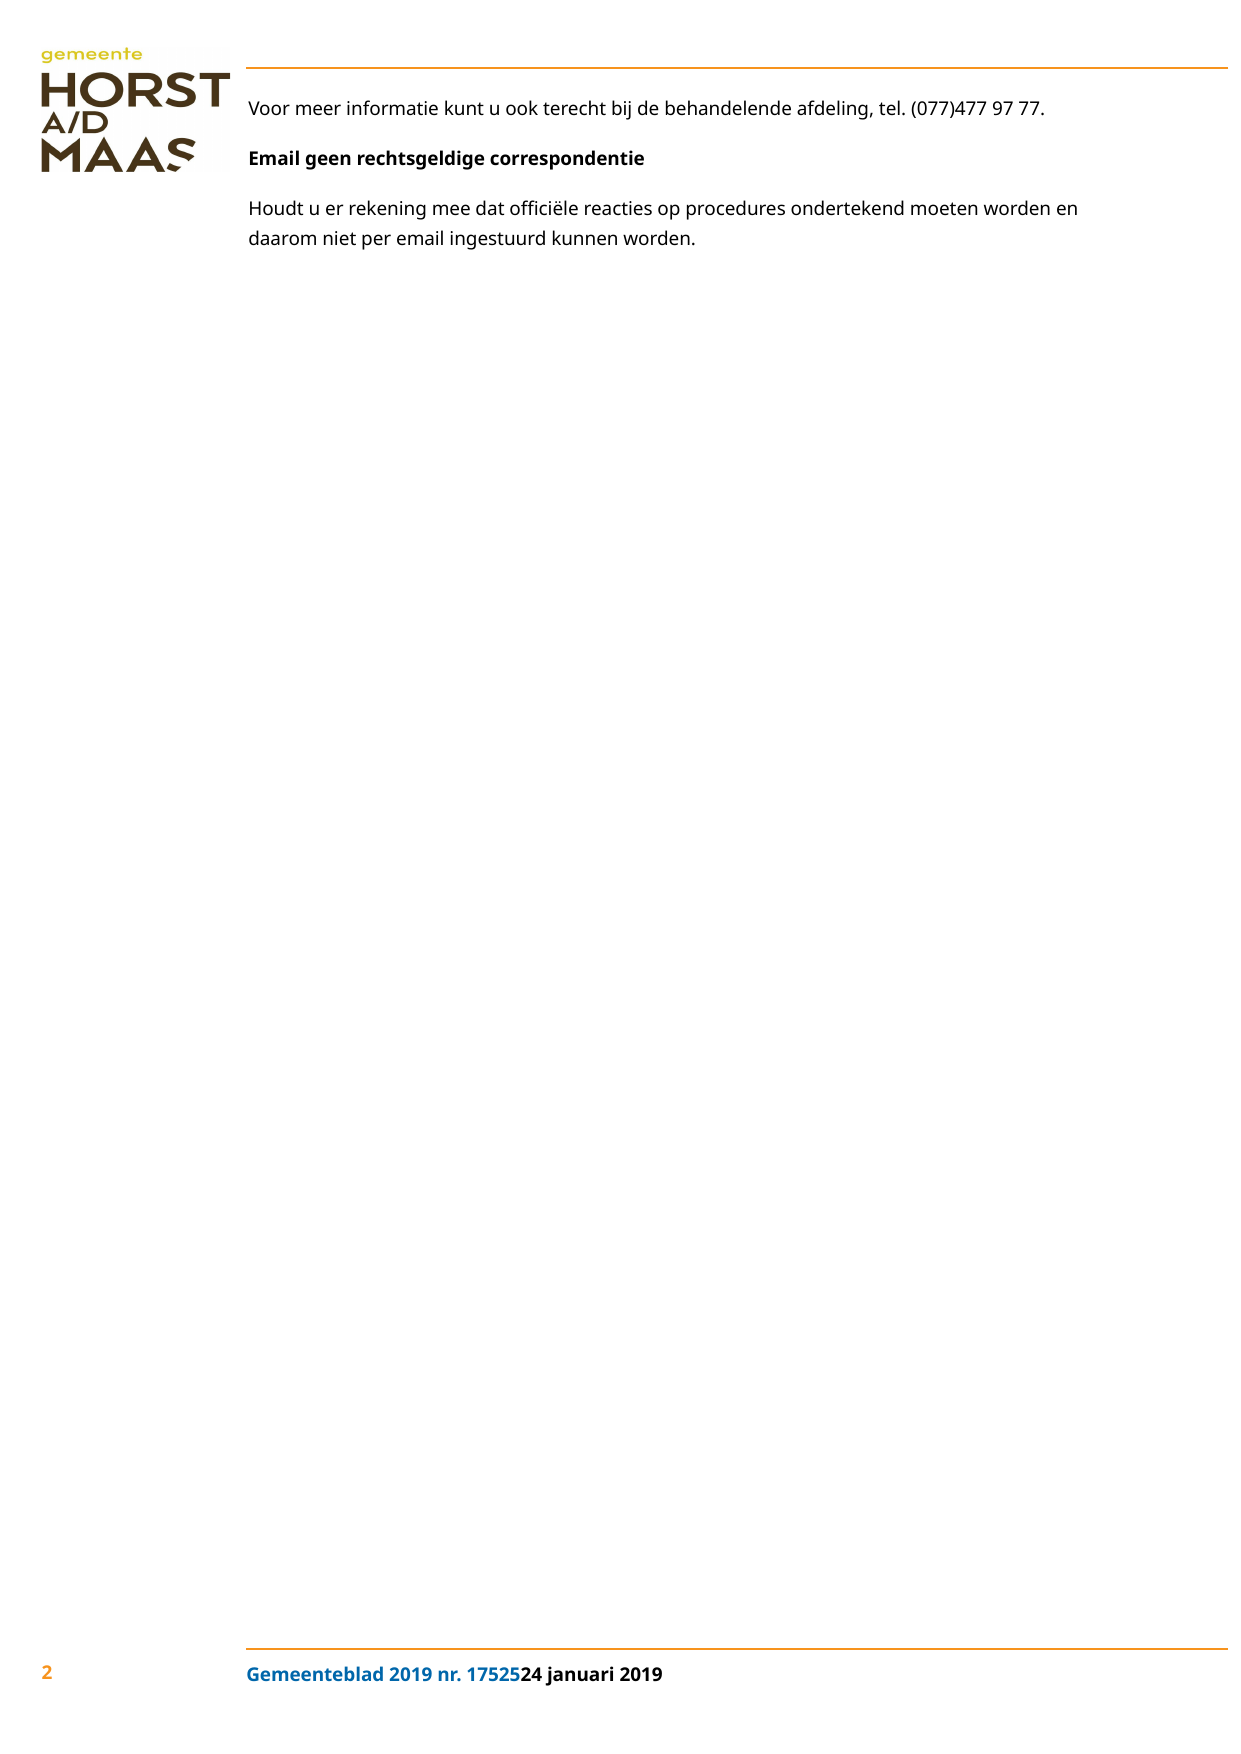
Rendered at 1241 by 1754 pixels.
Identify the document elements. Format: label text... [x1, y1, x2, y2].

text Houdt u er rekening mee dat officiële reacties op procedures ondertekend moeten worden en daarom niet per email ingestuurd kunnen worden. [248, 196, 1152, 251]
picture [41, 47, 231, 172]
text Email geen rechtsgeldige correspondentie [248, 145, 1152, 171]
text Voor meer informatie kunt u ook terecht bij de behandelende afdeling, tel. (077)477 97 77. [248, 95, 1152, 121]
